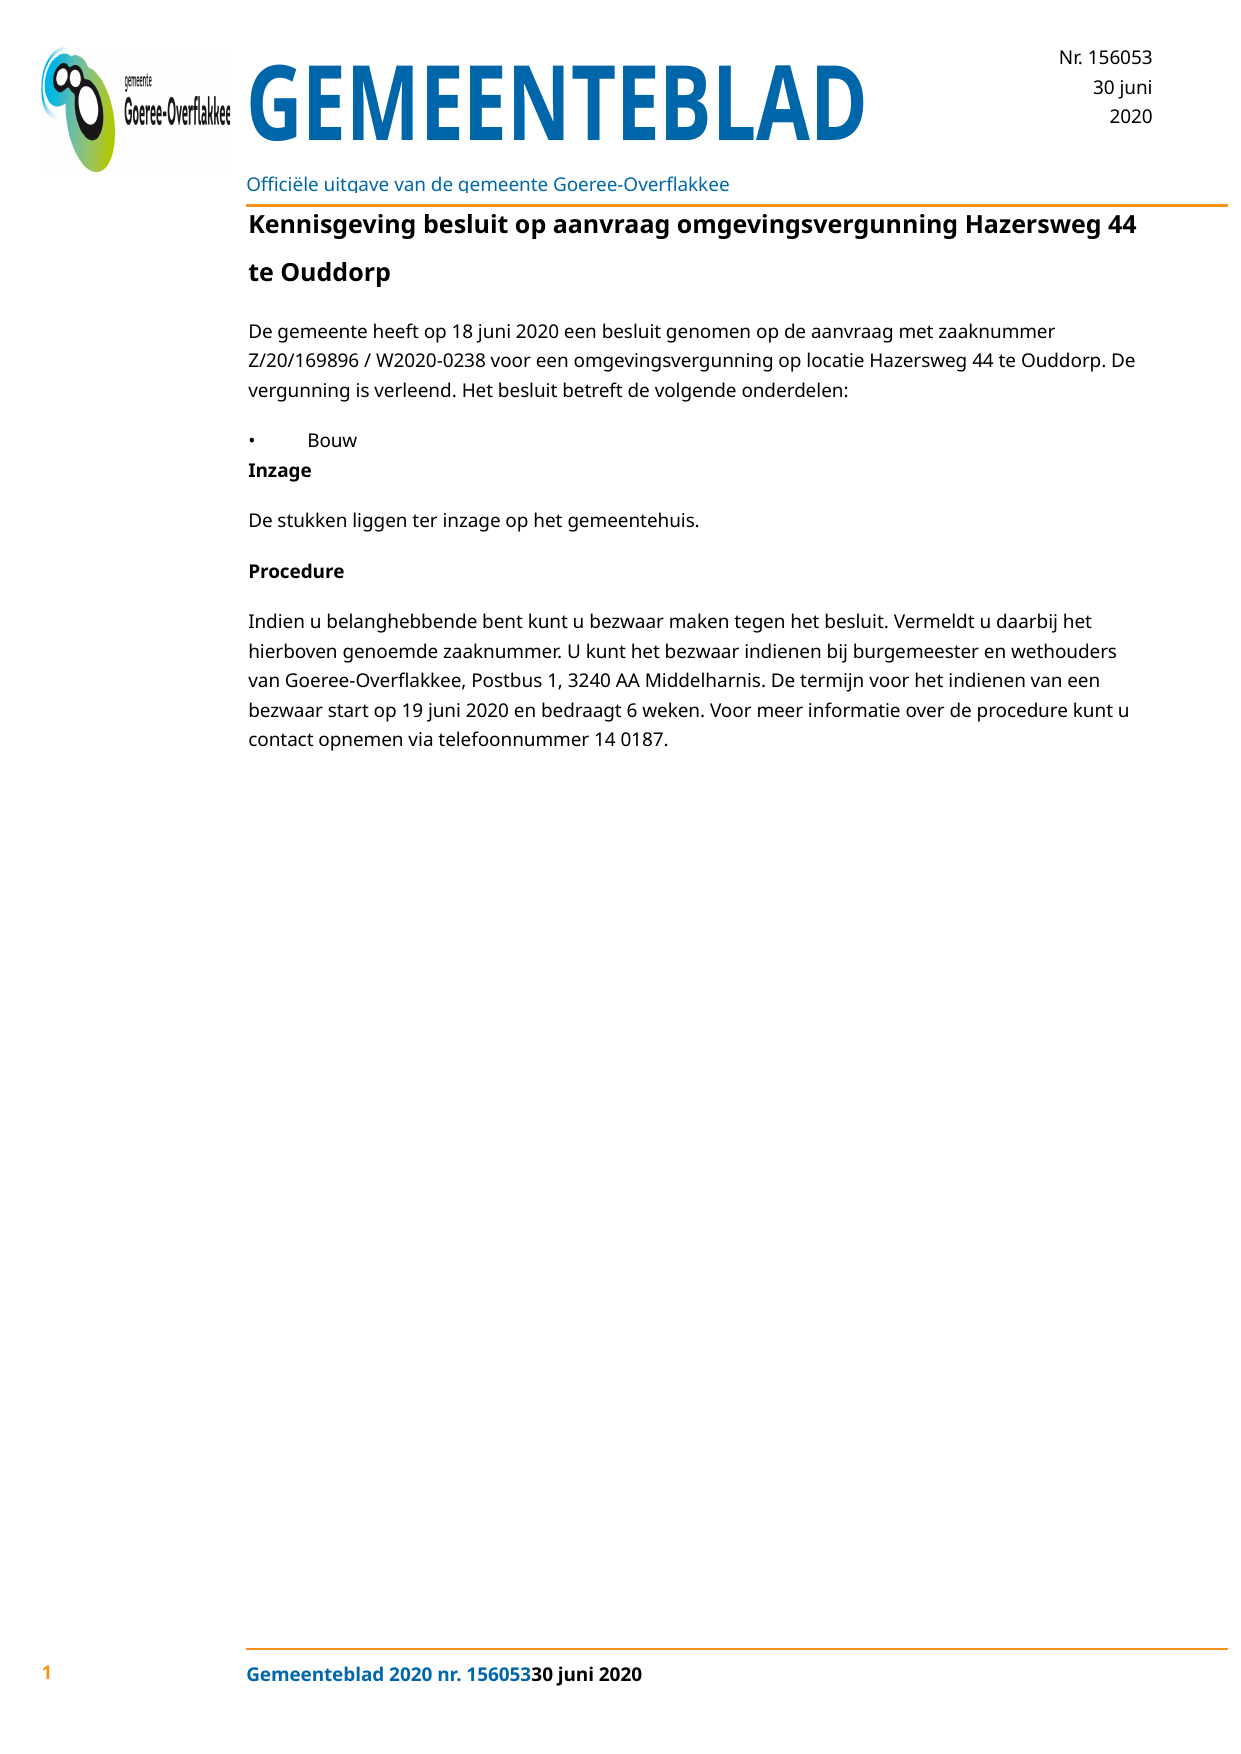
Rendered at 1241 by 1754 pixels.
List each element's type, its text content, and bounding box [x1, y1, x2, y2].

list Bouw [248, 427, 1152, 453]
text Procedure [248, 558, 1152, 584]
text De gemeente heeft op 18 juni 2020 een besluit genomen op de aanvraag met zaaknummer Z/20/169896 / W2020-0238 voor een omgevingsvergunning op locatie Hazersweg 44 te Ouddorp. De vergunning is verleend. Het besluit betreft de volgende onderdelen: [248, 318, 1152, 403]
text Inzage [248, 457, 1152, 483]
text Kennisgeving besluit op aanvraag omgevingsvergunning Hazersweg 44 te Ouddorp [248, 207, 1152, 288]
text Indien u belanghebbende bent kunt u bezwaar maken tegen het besluit. Vermeldt u daarbij het hierboven genoemde zaaknummer. U kunt het bezwaar indienen bij burgemeester en wethouders van Goeree-Overflakkee, Postbus 1, 3240 AA Middelharnis. De termijn voor het indienen van een bezwaar start op 19 juni 2020 en bedraagt 6 weken. Voor meer informatie over de procedure kunt u contact opnemen via telefoonnummer 14 0187. [248, 608, 1152, 752]
picture [41, 47, 231, 172]
text De stukken liggen ter inzage op het gemeentehuis. [248, 507, 1152, 533]
